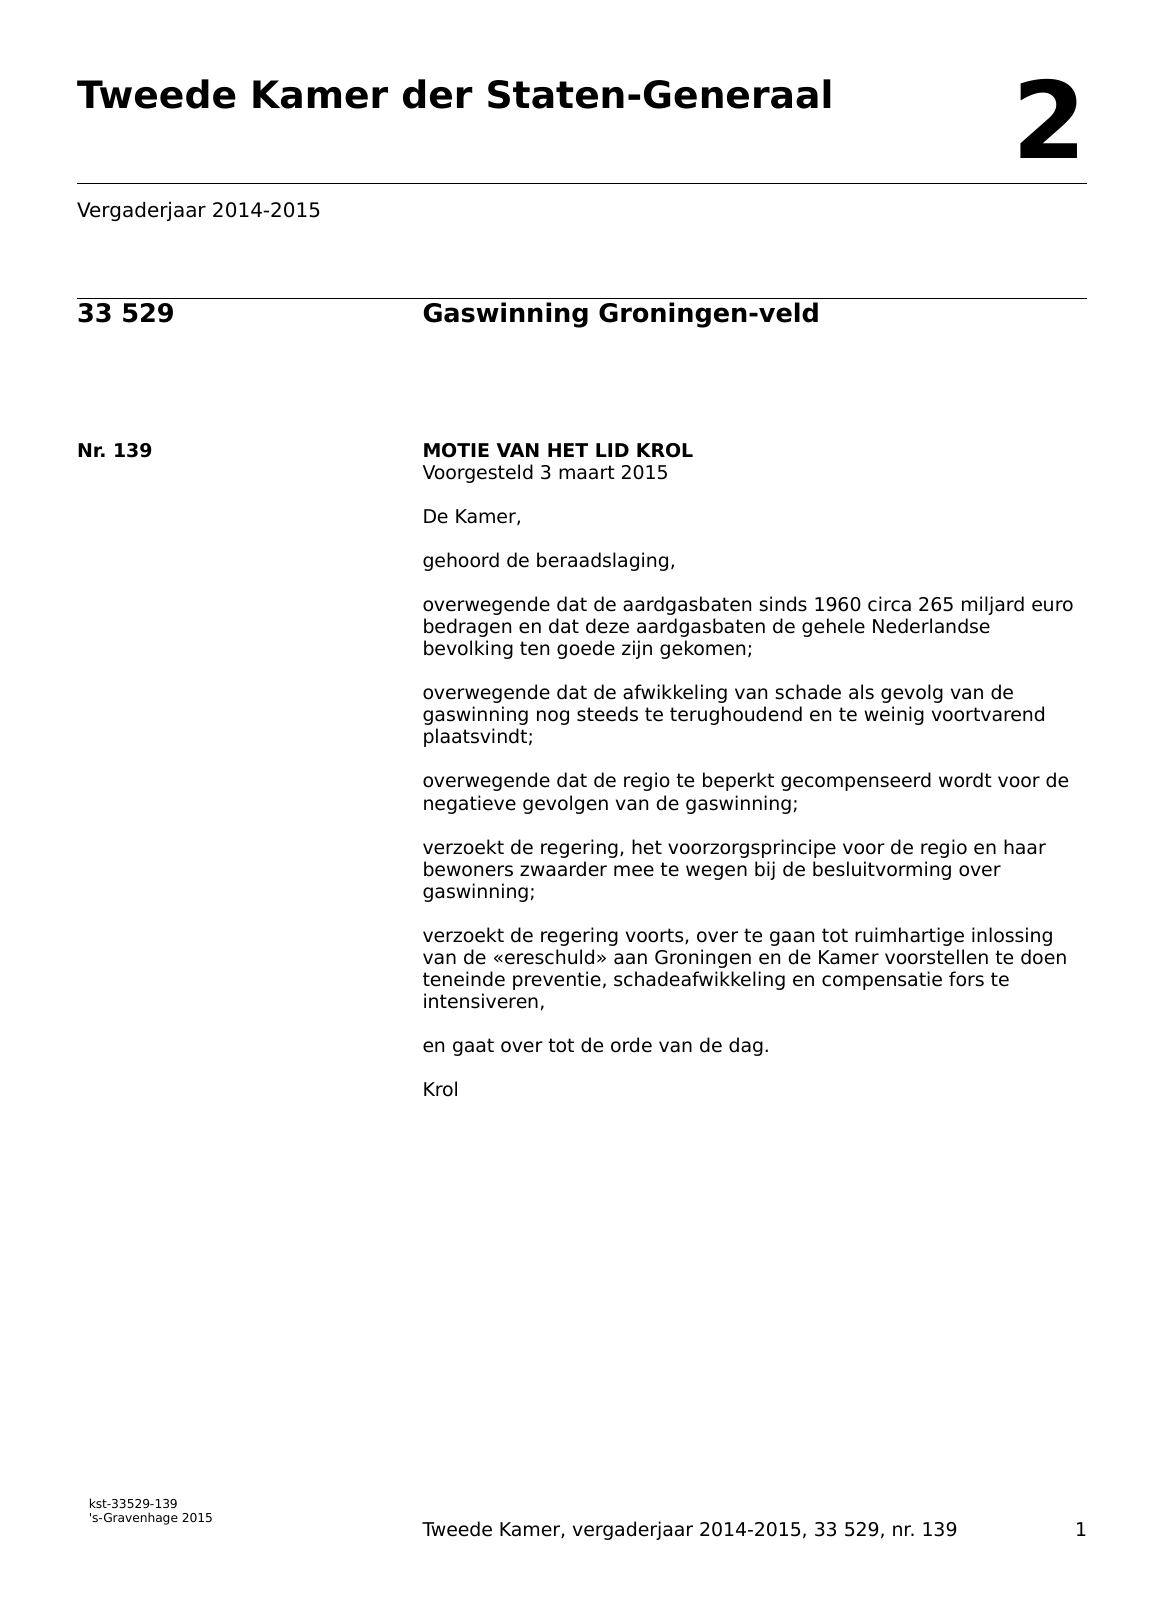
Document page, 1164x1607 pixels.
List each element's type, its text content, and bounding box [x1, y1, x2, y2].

text verzoekt de regering voorts, over te gaan tot ruimhartige inlossing van de «ereschuld» aan Groningen en de Kamer voorstellen te doen teneinde preventie, schadeafwikkeling en compensatie fors te intensiveren, [422, 925, 1087, 1013]
text Voorgesteld 3 maart 2015 [422, 462, 1087, 484]
text gehoord de beraadslaging, [422, 550, 1087, 572]
subtitle 33 529 Gaswinning Groningen-veld [77, 299, 1087, 329]
text kst-33529-139 [88, 1497, 323, 1511]
subtitle Nr. 139 MOTIE VAN HET LID KROL [77, 440, 1087, 462]
text Krol [422, 1079, 1087, 1101]
table_cell Vergaderjaar 2014-2015 [77, 184, 1087, 298]
text De Kamer, [422, 506, 1087, 528]
table_header 2 [886, 59, 1087, 183]
text 's-Gravenhage 2015 [88, 1511, 323, 1525]
text overwegende dat de aardgasbaten sinds 1960 circa 265 miljard euro bedragen en dat deze aardgasbaten de gehele Nederlandse bevolking ten goede zijn gekomen; [422, 594, 1087, 660]
text verzoekt de regering, het voorzorgsprincipe voor de regio en haar bewoners zwaarder mee te wegen bij de besluitvorming over gaswinning; [422, 837, 1087, 902]
text overwegende dat de afwikkeling van schade als gevolg van de gaswinning nog steeds te terughoudend en te weinig voortvarend plaatsvindt; [422, 682, 1087, 748]
table_header Tweede Kamer der Staten-Generaal [77, 59, 886, 183]
text overwegende dat de regio te beperkt gecompenseerd wordt voor de negatieve gevolgen van de gaswinning; [422, 770, 1087, 814]
text en gaat over tot de orde van de dag. [422, 1035, 1087, 1057]
